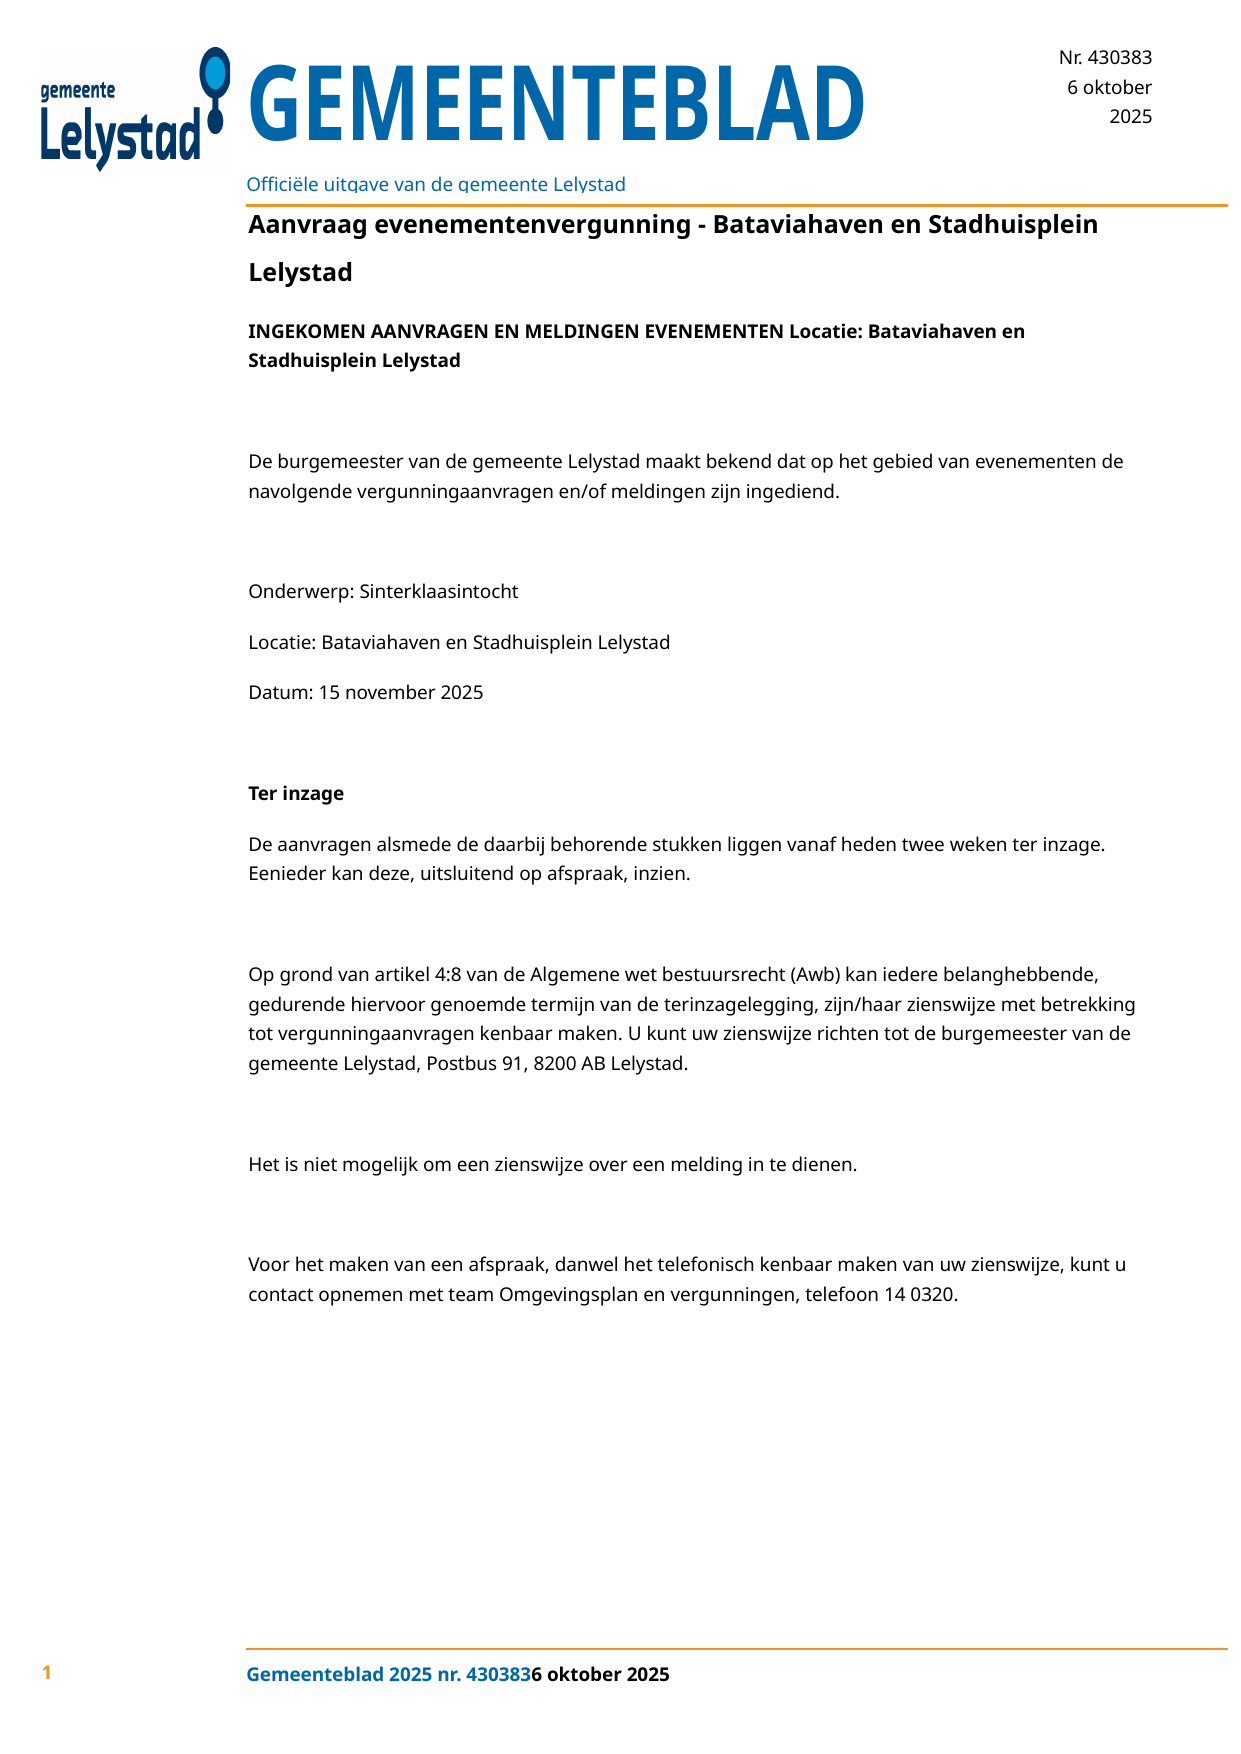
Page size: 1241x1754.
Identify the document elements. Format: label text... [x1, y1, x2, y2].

text De aanvragen alsmede de daarbij behorende stukken liggen vanaf heden twee weken ter inzage. Eenieder kan deze, uitsluitend op afspraak, inzien. [248, 831, 1152, 886]
text Datum: 15 november 2025 [248, 679, 1152, 705]
text Onderwerp: Sinterklaasintocht [248, 579, 1152, 604]
picture [41, 47, 231, 172]
text Locatie: Bataviahaven en Stadhuisplein Lelystad [248, 629, 1152, 655]
text Aanvraag evenementenvergunning - Bataviahaven en Stadhuisplein Lelystad [248, 207, 1152, 288]
text De burgemeester van de gemeente Lelystad maakt bekend dat op het gebied van evenementen de navolgende vergunningaanvragen en/of meldingen zijn ingediend. [248, 448, 1152, 504]
text INGEKOMEN AANVRAGEN EN MELDINGEN EVENEMENTEN Locatie: Bataviahaven en Stadhuisplein Lelystad [248, 318, 1152, 373]
text Ter inzage [248, 780, 1152, 806]
text Het is niet mogelijk om een zienswijze over een melding in te dienen. [248, 1151, 1152, 1177]
text Op grond van artikel 4:8 van de Algemene wet bestuursrecht (Awb) kan iedere belanghebbende, gedurende hiervoor genoemde termijn van de terinzagelegging, zijn/haar zienswijze met betrekking tot vergunningaanvragen kenbaar maken. U kunt uw zienswijze richten tot de burgemeester van de gemeente Lelystad, Postbus 91, 8200 AB Lelystad. [248, 961, 1152, 1076]
text Voor het maken van een afspraak, danwel het telefonisch kenbaar maken van uw zienswijze, kunt u contact opnemen met team Omgevingsplan en vergunningen, telefoon 14 0320. [248, 1252, 1152, 1307]
